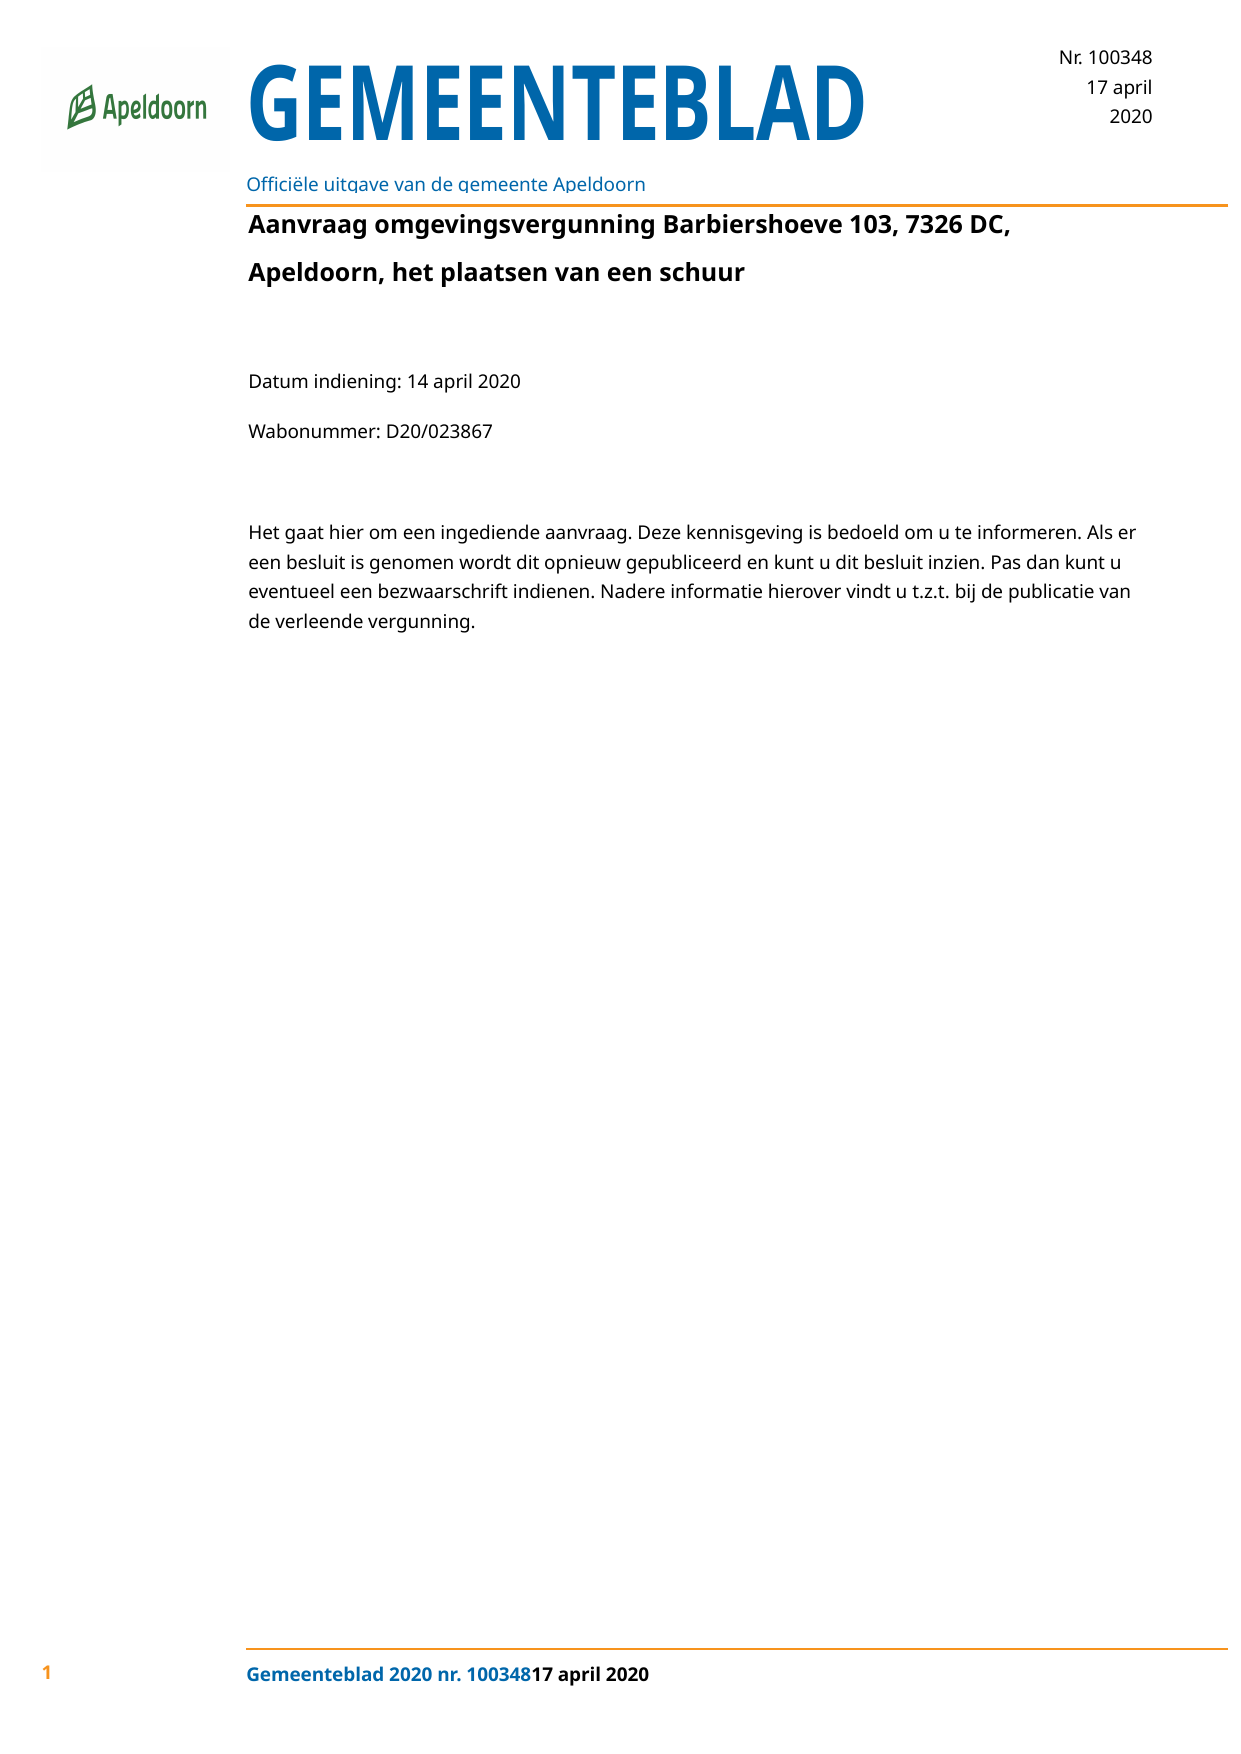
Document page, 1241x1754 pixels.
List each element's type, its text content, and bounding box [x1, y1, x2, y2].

text Datum indiening: 14 april 2020 [248, 368, 1152, 394]
text Aanvraag omgevingsvergunning Barbiershoeve 103, 7326 DC, Apeldoorn, het plaatsen van een schuur [248, 207, 1152, 288]
text Wabonummer: D20/023867 [248, 419, 1152, 444]
text Het gaat hier om een ingediende aanvraag. Deze kennisgeving is bedoeld om u te informeren. Als er een besluit is genomen wordt dit opnieuw gepubliceerd en kunt u dit besluit inzien. Pas dan kunt u eventueel een bezwaarschrift indienen. Nadere informatie hierover vindt u t.z.t. bij de publicatie van de verleende vergunning. [248, 519, 1152, 634]
picture [41, 47, 231, 172]
